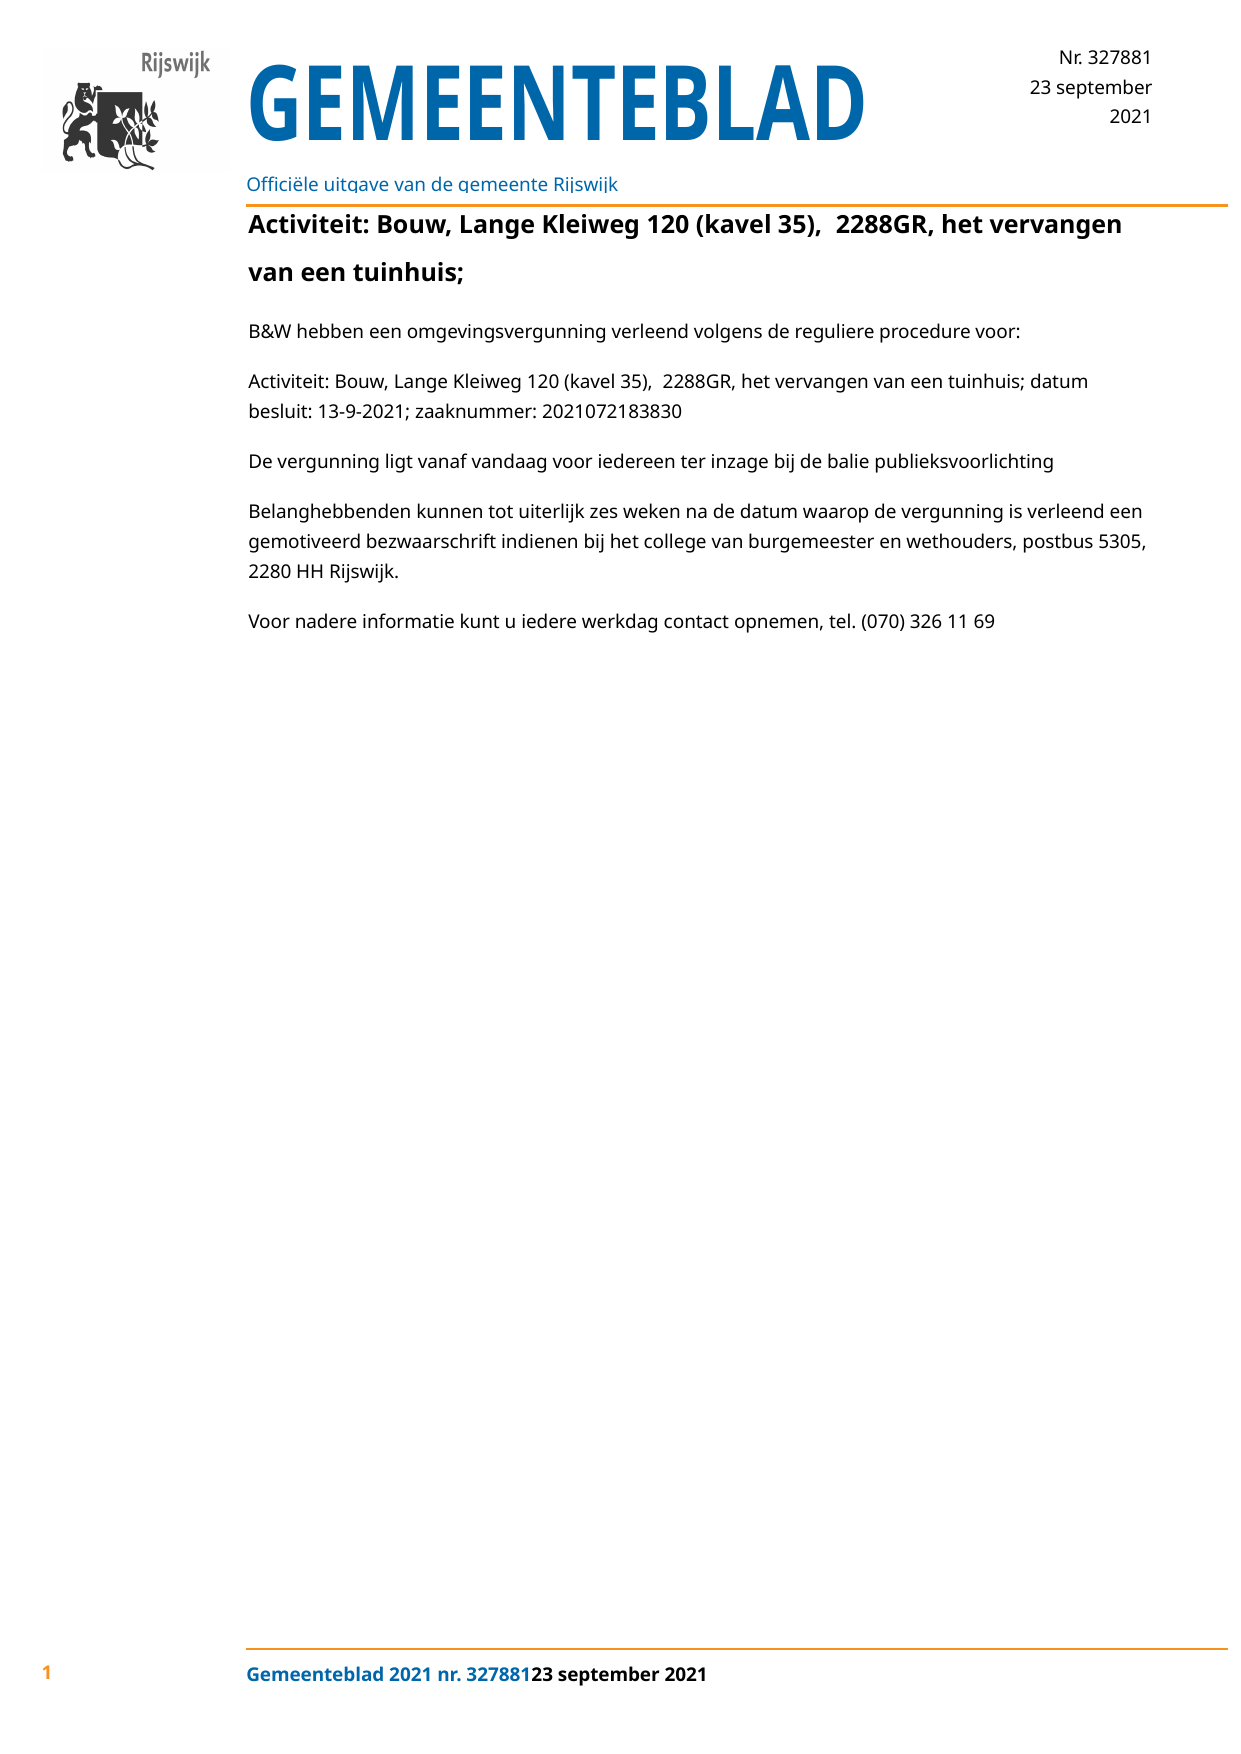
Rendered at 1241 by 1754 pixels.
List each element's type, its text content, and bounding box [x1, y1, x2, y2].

text B&W hebben een omgevingsvergunning verleend volgens de reguliere procedure voor: [248, 318, 1152, 344]
text Voor nadere informatie kunt u iedere werkdag contact opnemen, tel. (070) 326 11 69 [248, 608, 1152, 634]
picture [41, 47, 231, 172]
text De vergunning ligt vanaf vandaag voor iedereen ter inzage bij de balie publieksvoorlichting [248, 448, 1152, 474]
text Activiteit: Bouw, Lange Kleiweg 120 (kavel 35), 2288GR, het vervangen van een tuinhuis; datum besluit: 13-9-2021; zaaknummer: 2021072183830 [248, 368, 1152, 424]
text Belanghebbenden kunnen tot uiterlijk zes weken na de datum waarop de vergunning is verleend een gemotiveerd bezwaarschrift indienen bij het college van burgemeester en wethouders, postbus 5305, 2280 HH Rijswijk. [248, 499, 1152, 584]
text Activiteit: Bouw, Lange Kleiweg 120 (kavel 35), 2288GR, het vervangen van een tuinhuis; [248, 207, 1152, 288]
